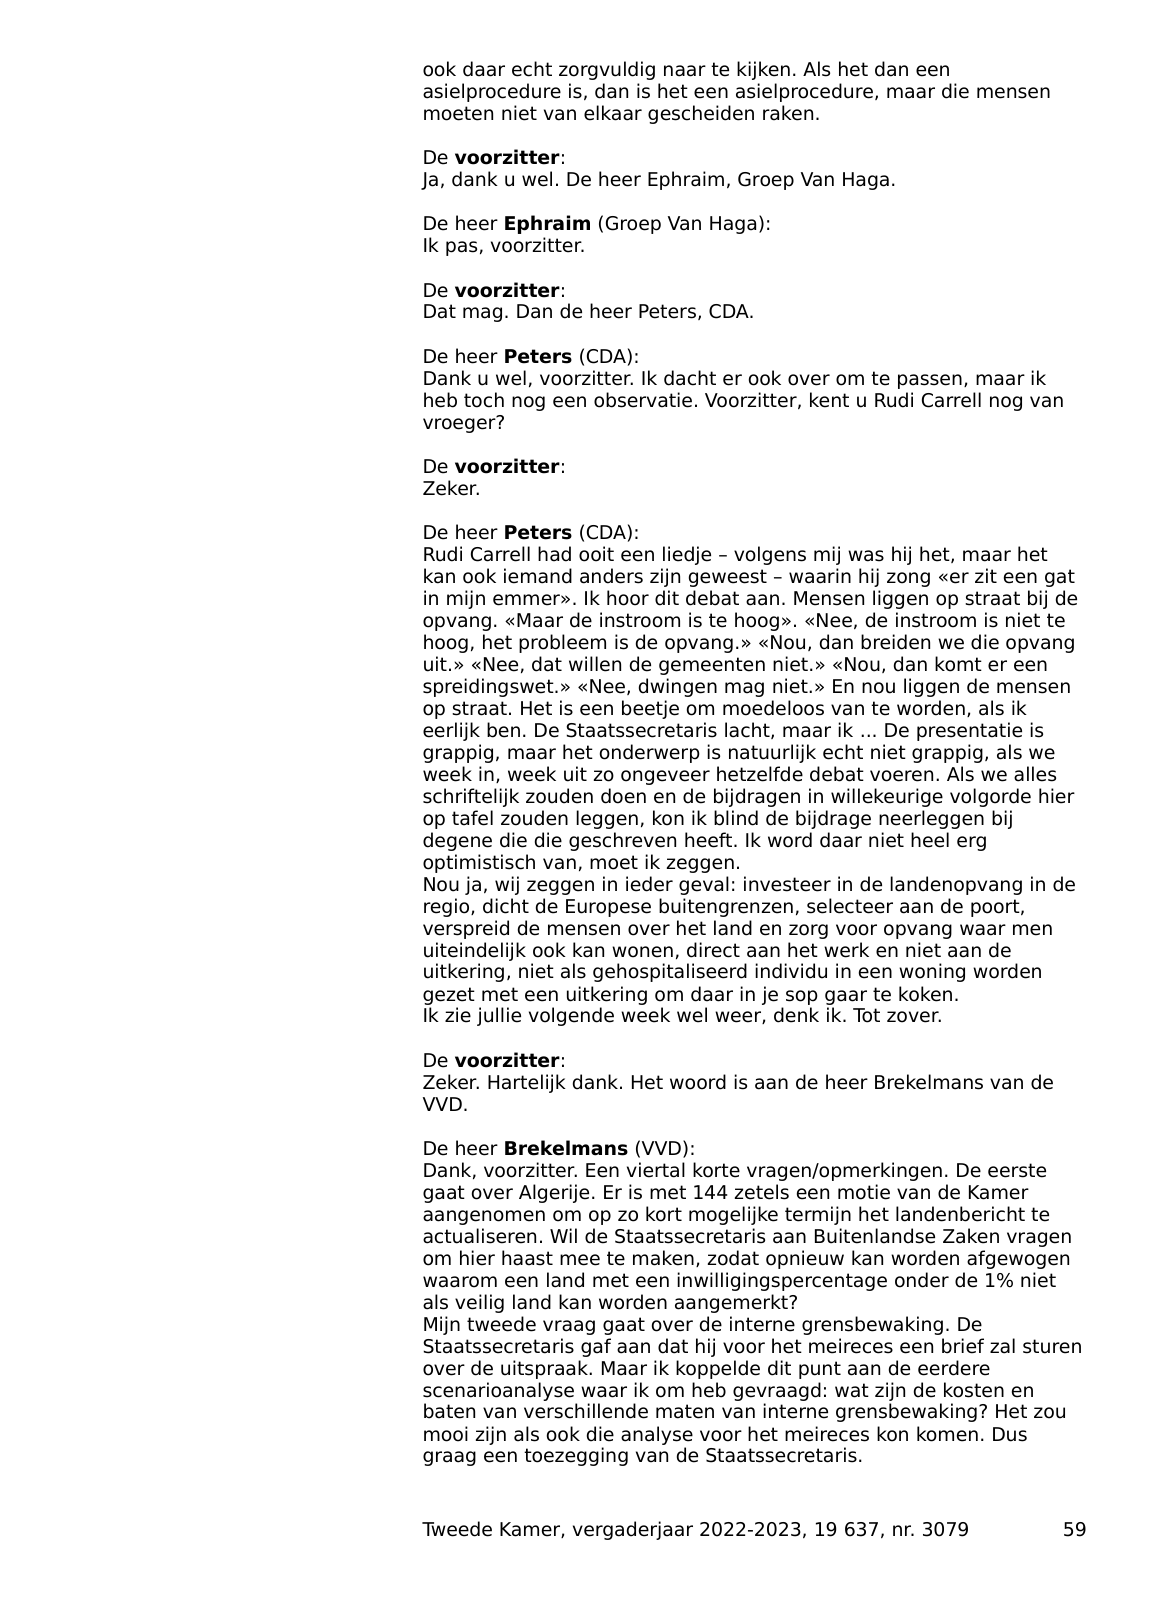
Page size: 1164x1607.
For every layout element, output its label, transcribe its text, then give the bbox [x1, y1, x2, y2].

text Dat mag. Dan de heer Peters, CDA. [422, 301, 1087, 323]
text De heer Ephraim (Groep Van Haga): [422, 213, 1087, 235]
text Ik zie jullie volgende week wel weer, denk ik. Tot zover. [422, 1005, 1087, 1027]
text De heer Brekelmans (VVD): [422, 1138, 1087, 1160]
text Dank, voorzitter. Een viertal korte vragen/opmerkingen. De eerste gaat over Algerije. Er is met 144 zetels een motie van de Kamer aangenomen om op zo kort mogelijke termijn het landenbericht te actualiseren. Wil de Staatssecretaris aan Buitenlandse Zaken vragen om hier haast mee te maken, zodat opnieuw kan worden afgewogen waarom een land met een inwilligingspercentage onder de 1% niet als veilig land kan worden aangemerkt? [422, 1160, 1087, 1313]
text Mijn tweede vraag gaat over de interne grensbewaking. De Staatssecretaris gaf aan dat hij voor het meireces een brief zal sturen over de uitspraak. Maar ik koppelde dit punt aan de eerdere scenarioanalyse waar ik om heb gevraagd: wat zijn de kosten en baten van verschillende maten van interne grensbewaking? Het zou mooi zijn als ook die analyse voor het meireces kon komen. Dus graag een toezegging van de Staatssecretaris. [422, 1313, 1087, 1467]
text De voorzitter: [422, 1049, 1087, 1072]
text De voorzitter: [422, 147, 1087, 169]
text ook daar echt zorgvuldig naar te kijken. Als het dan een asielprocedure is, dan is het een asielprocedure, maar die mensen moeten niet van elkaar gescheiden raken. [422, 59, 1087, 125]
text De heer Peters (CDA): [422, 346, 1087, 368]
text De heer Peters (CDA): [422, 522, 1087, 544]
text De voorzitter: [422, 279, 1087, 301]
text De voorzitter: [422, 456, 1087, 478]
text Ik pas, voorzitter. [422, 235, 1087, 257]
text Nou ja, wij zeggen in ieder geval: investeer in de landenopvang in de regio, dicht de Europese buitengrenzen, selecteer aan de poort, verspreid de mensen over het land en zorg voor opvang waar men uiteindelijk ook kan wonen, direct aan het werk en niet aan de uitkering, niet als gehospitaliseerd individu in een woning worden gezet met een uitkering om daar in je sop gaar te koken. [422, 873, 1087, 1005]
text Ja, dank u wel. De heer Ephraim, Groep Van Haga. [422, 169, 1087, 191]
text Dank u wel, voorzitter. Ik dacht er ook over om te passen, maar ik heb toch nog een observatie. Voorzitter, kent u Rudi Carrell nog van vroeger? [422, 368, 1087, 433]
text Zeker. [422, 478, 1087, 500]
text Zeker. Hartelijk dank. Het woord is aan de heer Brekelmans van de VVD. [422, 1072, 1087, 1116]
text Rudi Carrell had ooit een liedje – volgens mij was hij het, maar het kan ook iemand anders zijn geweest – waarin hij zong «er zit een gat in mijn emmer». Ik hoor dit debat aan. Mensen liggen op straat bij de opvang. «Maar de instroom is te hoog». «Nee, de instroom is niet te hoog, het probleem is de opvang.» «Nou, dan breiden we die opvang uit.» «Nee, dat willen de gemeenten niet.» «Nou, dan komt er een spreidingswet.» «Nee, dwingen mag niet.» En nou liggen de mensen op straat. Het is een beetje om moedeloos van te worden, als ik eerlijk ben. De Staatssecretaris lacht, maar ik ... De presentatie is grappig, maar het onderwerp is natuurlijk echt niet grappig, als we week in, week uit zo ongeveer hetzelfde debat voeren. Als we alles schriftelijk zouden doen en de bijdragen in willekeurige volgorde hier op tafel zouden leggen, kon ik blind de bijdrage neerleggen bij degene die die geschreven heeft. Ik word daar niet heel erg optimistisch van, moet ik zeggen. [422, 544, 1087, 873]
